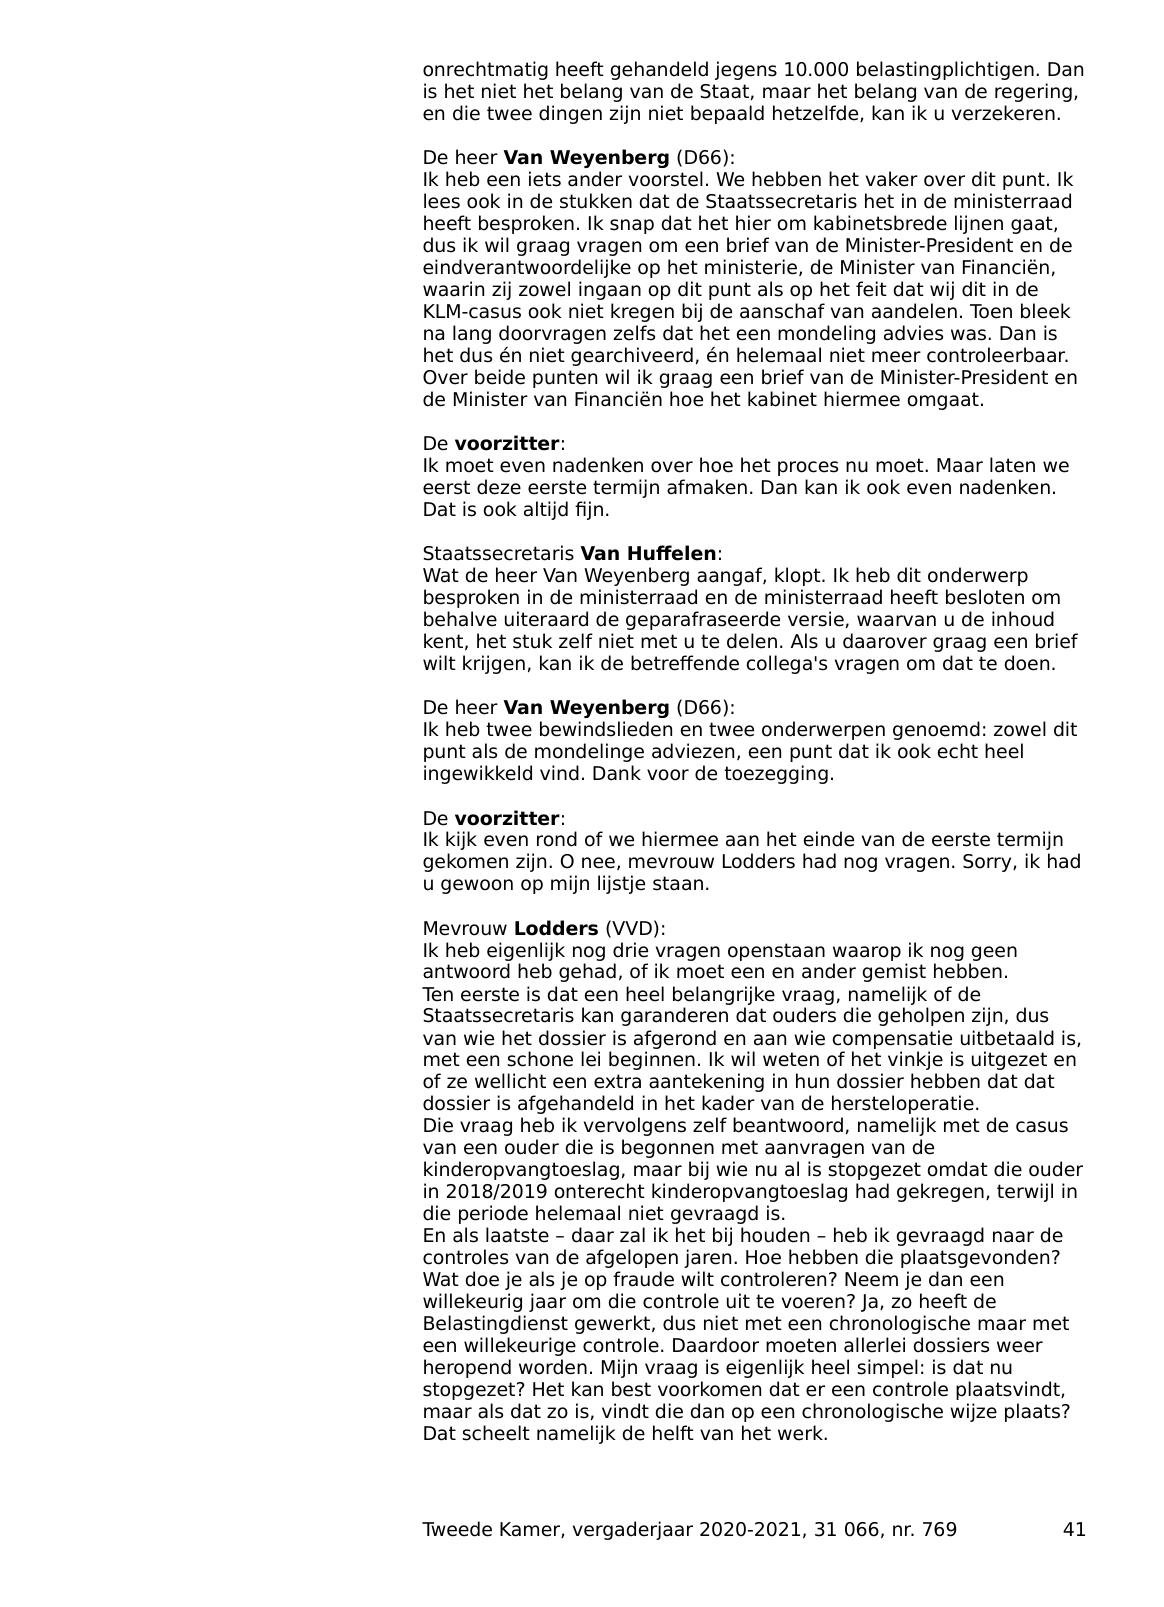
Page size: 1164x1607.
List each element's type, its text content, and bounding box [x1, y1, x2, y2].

text Ik kijk even rond of we hiermee aan het einde van de eerste termijn gekomen zijn. O nee, mevrouw Lodders had nog vragen. Sorry, ik had u gewoon op mijn lijstje staan. [422, 829, 1087, 895]
text Staatssecretaris Van Huffelen: [422, 543, 1087, 565]
text De voorzitter: [422, 433, 1087, 455]
text Die vraag heb ik vervolgens zelf beantwoord, namelijk met de casus van een ouder die is begonnen met aanvragen van de kinderopvangtoeslag, maar bij wie nu al is stopgezet omdat die ouder in 2018/2019 onterecht kinderopvangtoeslag had gekregen, terwijl in die periode helemaal niet gevraagd is. [422, 1115, 1087, 1225]
text Ik heb een iets ander voorstel. We hebben het vaker over dit punt. Ik lees ook in de stukken dat de Staatssecretaris het in de ministerraad heeft besproken. Ik snap dat het hier om kabinetsbrede lijnen gaat, dus ik wil graag vragen om een brief van de Minister-President en de eindverantwoordelijke op het ministerie, de Minister van Financiën, waarin zij zowel ingaan op dit punt als op het feit dat wij dit in de KLM-casus ook niet kregen bij de aanschaf van aandelen. Toen bleek na lang doorvragen zelfs dat het een mondeling advies was. Dan is het dus én niet gearchiveerd, én helemaal niet meer controleerbaar. Over beide punten wil ik graag een brief van de Minister-President en de Minister van Financiën hoe het kabinet hiermee omgaat. [422, 169, 1087, 411]
text Ik heb twee bewindslieden en twee onderwerpen genoemd: zowel dit punt als de mondelinge adviezen, een punt dat ik ook echt heel ingewikkeld vind. Dank voor de toezegging. [422, 719, 1087, 785]
text En als laatste – daar zal ik het bij houden – heb ik gevraagd naar de controles van de afgelopen jaren. Hoe hebben die plaatsgevonden? Wat doe je als je op fraude wilt controleren? Neem je dan een willekeurig jaar om die controle uit te voeren? Ja, zo heeft de Belastingdienst gewerkt, dus niet met een chronologische maar met een willekeurige controle. Daardoor moeten allerlei dossiers weer heropend worden. Mijn vraag is eigenlijk heel simpel: is dat nu stopgezet? Het kan best voorkomen dat er een controle plaatsvindt, maar als dat zo is, vindt die dan op een chronologische wijze plaats? Dat scheelt namelijk de helft van het werk. [422, 1225, 1087, 1445]
text De voorzitter: [422, 807, 1087, 829]
text De heer Van Weyenberg (D66): [422, 147, 1087, 169]
text De heer Van Weyenberg (D66): [422, 697, 1087, 719]
text onrechtmatig heeft gehandeld jegens 10.000 belastingplichtigen. Dan is het niet het belang van de Staat, maar het belang van de regering, en die twee dingen zijn niet bepaald hetzelfde, kan ik u verzekeren. [422, 59, 1087, 125]
text Ik heb eigenlijk nog drie vragen openstaan waarop ik nog geen antwoord heb gehad, of ik moet een en ander gemist hebben. [422, 939, 1087, 983]
text Ik moet even nadenken over hoe het proces nu moet. Maar laten we eerst deze eerste termijn afmaken. Dan kan ik ook even nadenken. Dat is ook altijd fijn. [422, 455, 1087, 521]
text Mevrouw Lodders (VVD): [422, 917, 1087, 939]
text Wat de heer Van Weyenberg aangaf, klopt. Ik heb dit onderwerp besproken in de ministerraad en de ministerraad heeft besloten om behalve uiteraard de geparafraseerde versie, waarvan u de inhoud kent, het stuk zelf niet met u te delen. Als u daarover graag een brief wilt krijgen, kan ik de betreffende collega's vragen om dat te doen. [422, 565, 1087, 675]
text Ten eerste is dat een heel belangrijke vraag, namelijk of de Staatssecretaris kan garanderen dat ouders die geholpen zijn, dus van wie het dossier is afgerond en aan wie compensatie uitbetaald is, met een schone lei beginnen. Ik wil weten of het vinkje is uitgezet en of ze wellicht een extra aantekening in hun dossier hebben dat dat dossier is afgehandeld in het kader van de hersteloperatie. [422, 983, 1087, 1115]
